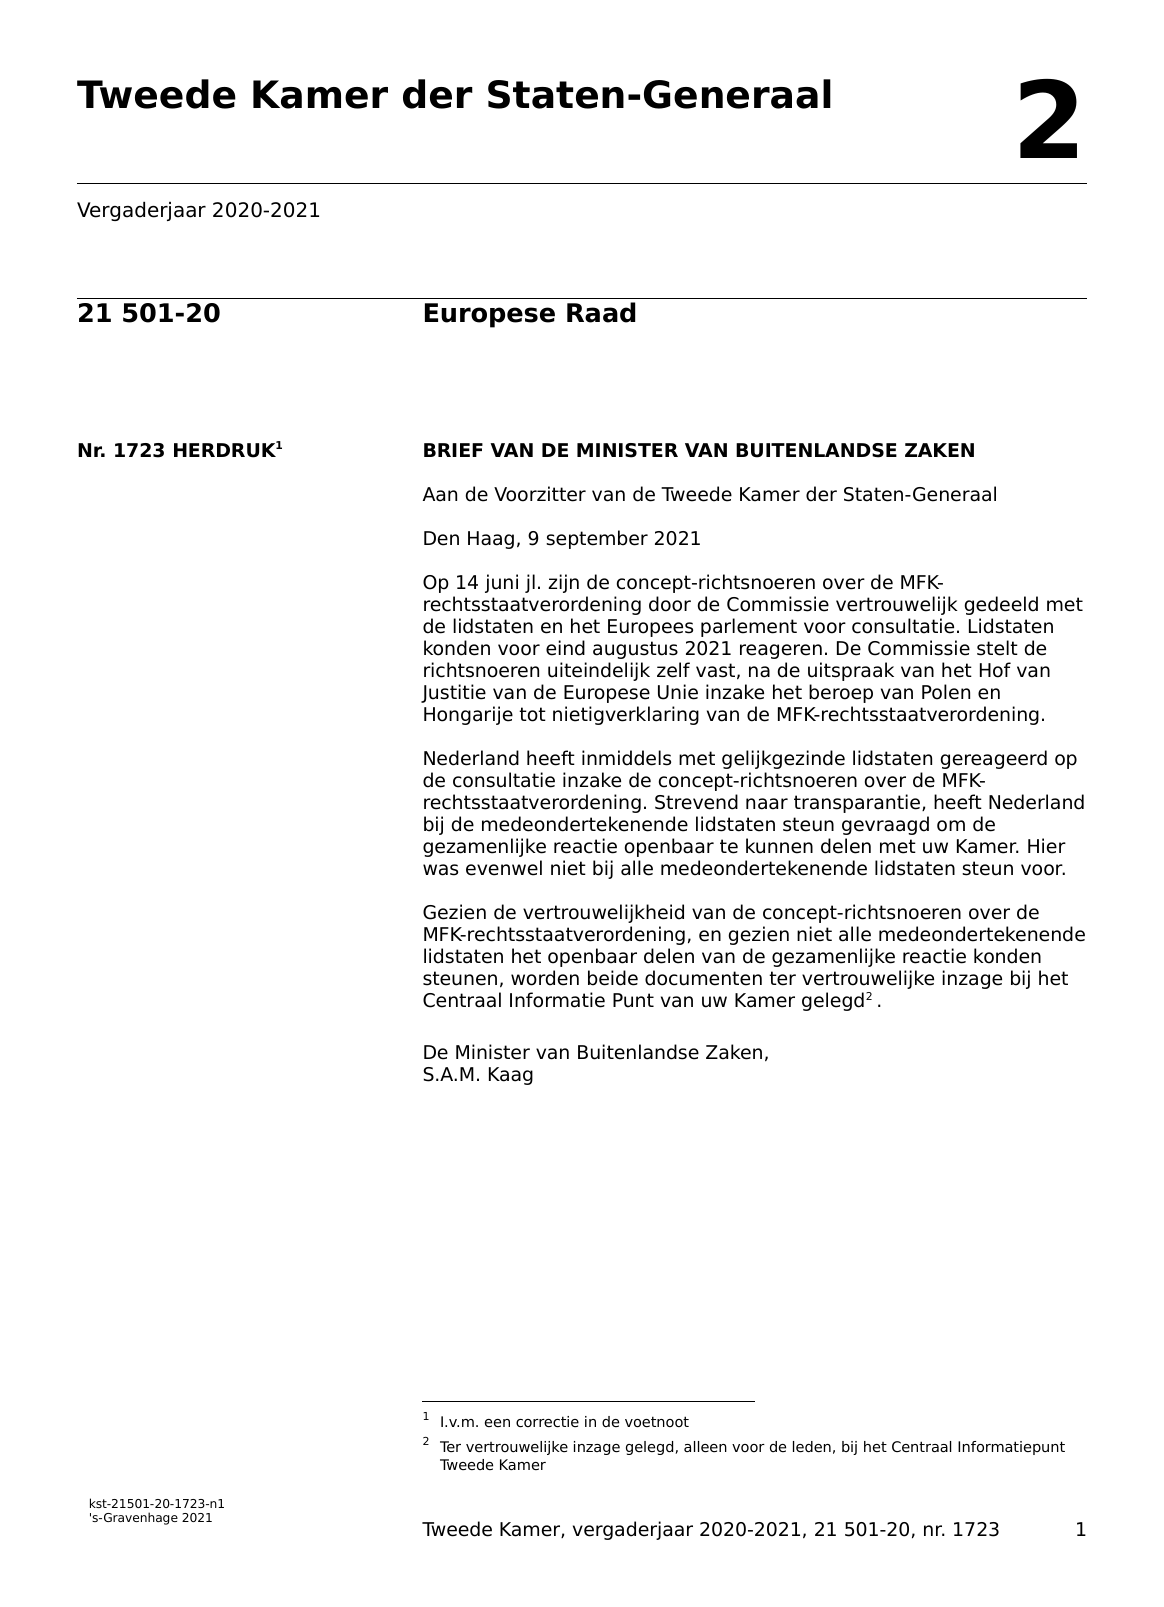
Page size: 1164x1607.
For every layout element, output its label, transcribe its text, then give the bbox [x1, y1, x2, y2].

subtitle 21 501-20 Europese Raad [77, 299, 1087, 329]
table_cell Vergaderjaar 2020-2021 [77, 184, 1087, 298]
subtitle Nr. 1723 HERDRUK BRIEF VAN DE MINISTER VAN BUITENLANDSE ZAKEN [77, 440, 1087, 462]
text Gezien de vertrouwelijkheid van de concept-richtsnoeren over de MFK-rechtsstaatverordening, en gezien niet alle medeondertekenende lidstaten het openbaar delen van de gezamenlijke reactie konden steunen, worden beide documenten ter vertrouwelijke inzage bij het Centraal Informatie Punt van uw Kamer gelegd. [422, 902, 1087, 1012]
text Aan de Voorzitter van de Tweede Kamer der Staten-Generaal [422, 484, 1087, 506]
table_header Tweede Kamer der Staten-Generaal [77, 59, 886, 183]
text 's-Gravenhage 2021 [88, 1511, 323, 1525]
text Ter vertrouwelijke inzage gelegd, alleen voor de leden, bij het Centraal Informatiepunt Tweede Kamer [422, 1435, 1087, 1474]
table_header 2 [886, 59, 1087, 183]
text De Minister van Buitenlandse Zaken, S.A.M. Kaag [422, 1042, 1087, 1086]
text Nederland heeft inmiddels met gelijkgezinde lidstaten gereageerd op de consultatie inzake de concept-richtsnoeren over de MFK-rechtsstaatverordening. Strevend naar transparantie, heeft Nederland bij de medeondertekenende lidstaten steun gevraagd om de gezamenlijke reactie openbaar te kunnen delen met uw Kamer. Hier was evenwel niet bij alle medeondertekenende lidstaten steun voor. [422, 748, 1087, 880]
text Op 14 juni jl. zijn de concept-richtsnoeren over de MFK-rechtsstaatverordening door de Commissie vertrouwelijk gedeeld met de lidstaten en het Europees parlement voor consultatie. Lidstaten konden voor eind augustus 2021 reageren. De Commissie stelt de richtsnoeren uiteindelijk zelf vast, na de uitspraak van het Hof van Justitie van de Europese Unie inzake het beroep van Polen en Hongarije tot nietigverklaring van de MFK-rechtsstaatverordening. [422, 572, 1087, 726]
text Den Haag, 9 september 2021 [422, 528, 1087, 550]
text I.v.m. een correctie in de voetnoot [422, 1410, 1087, 1432]
text kst-21501-20-1723-n1 [88, 1497, 323, 1511]
